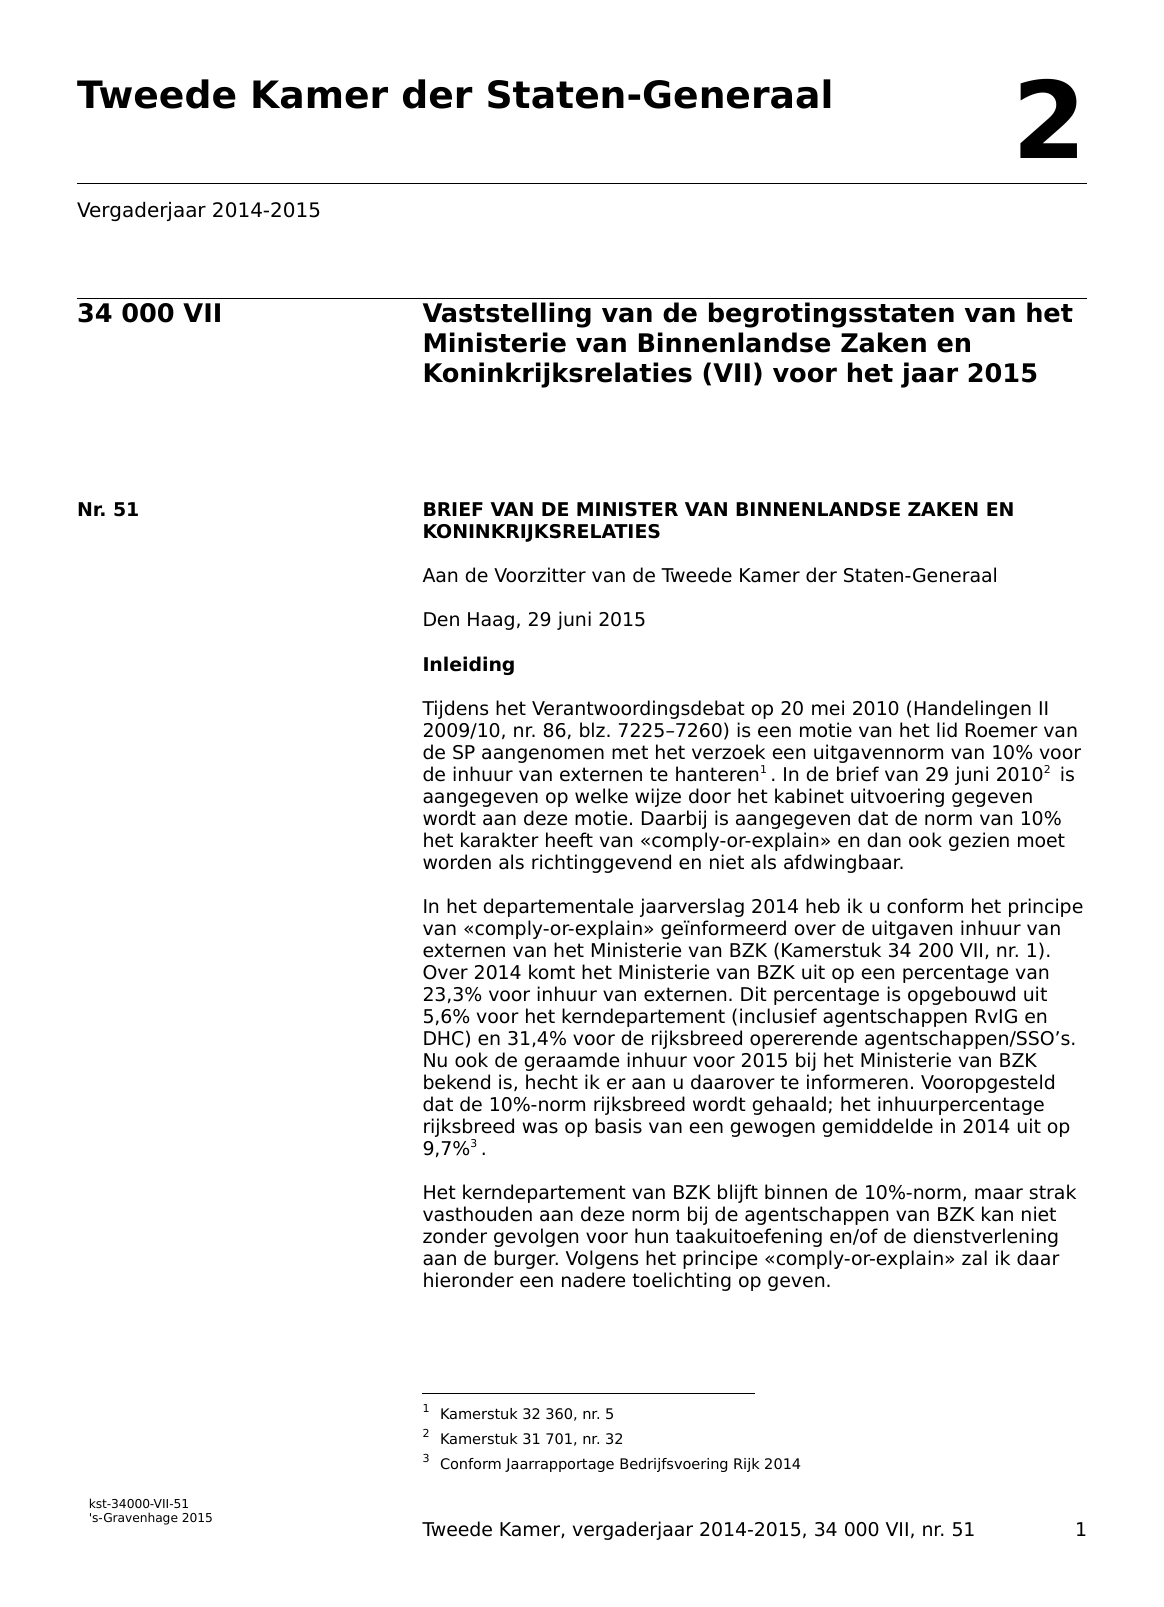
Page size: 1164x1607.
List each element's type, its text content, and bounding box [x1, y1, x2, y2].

table_header Tweede Kamer der Staten-Generaal [77, 59, 886, 183]
text Aan de Voorzitter van de Tweede Kamer der Staten-Generaal [422, 565, 1087, 587]
text Kamerstuk 31 701, nr. 32 [422, 1427, 1087, 1449]
text Kamerstuk 32 360, nr. 5 [422, 1402, 1087, 1424]
subtitle Inleiding [422, 653, 1087, 676]
text kst-34000-VII-51 [88, 1497, 323, 1511]
table_cell Vergaderjaar 2014-2015 [77, 184, 1087, 298]
subtitle Nr. 51 BRIEF VAN DE MINISTER VAN BINNENLANDSE ZAKEN EN KONINKRIJKSRELATIES [77, 499, 1087, 543]
text In het departementale jaarverslag 2014 heb ik u conform het principe van «comply-or-explain» geïnformeerd over de uitgaven inhuur van externen van het Ministerie van BZK (Kamerstuk 34 200 VII, nr. 1). Over 2014 komt het Ministerie van BZK uit op een percentage van 23,3% voor inhuur van externen. Dit percentage is opgebouwd uit 5,6% voor het kerndepartement (inclusief agentschappen RvIG en DHC) en 31,4% voor de rijksbreed opererende agentschappen/SSO’s. [422, 896, 1087, 1049]
text Tijdens het Verantwoordingsdebat op 20 mei 2010 (Handelingen II 2009/10, nr. 86, blz. 7225–7260) is een motie van het lid Roemer van de SP aangenomen met het verzoek een uitgavennorm van 10% voor de inhuur van externen te hanteren. In de brief van 29 juni 2010 is aangegeven op welke wijze door het kabinet uitvoering gegeven wordt aan deze motie. Daarbij is aangegeven dat de norm van 10% het karakter heeft van «comply-or-explain» en dan ook gezien moet worden als richtinggevend en niet als afdwingbaar. [422, 698, 1087, 873]
text 's-Gravenhage 2015 [88, 1511, 323, 1525]
text Den Haag, 29 juni 2015 [422, 609, 1087, 631]
table_header 2 [886, 59, 1087, 183]
text Het kerndepartement van BZK blijft binnen de 10%-norm, maar strak vasthouden aan deze norm bij de agentschappen van BZK kan niet zonder gevolgen voor hun taakuitoefening en/of de dienstverlening aan de burger. Volgens het principe «comply-or-explain» zal ik daar hieronder een nadere toelichting op geven. [422, 1182, 1087, 1292]
subtitle 34 000 VII Vaststelling van de begrotingsstaten van het Ministerie van Binnenlandse Zaken en Koninkrijksrelaties (VII) voor het jaar 2015 [77, 299, 1087, 388]
text Conform Jaarrapportage Bedrijfsvoering Rijk 2014 [422, 1452, 1087, 1474]
text Nu ook de geraamde inhuur voor 2015 bij het Ministerie van BZK bekend is, hecht ik er aan u daarover te informeren. Vooropgesteld dat de 10%-norm rijksbreed wordt gehaald; het inhuurpercentage rijksbreed was op basis van een gewogen gemiddelde in 2014 uit op 9,7%. [422, 1049, 1087, 1159]
